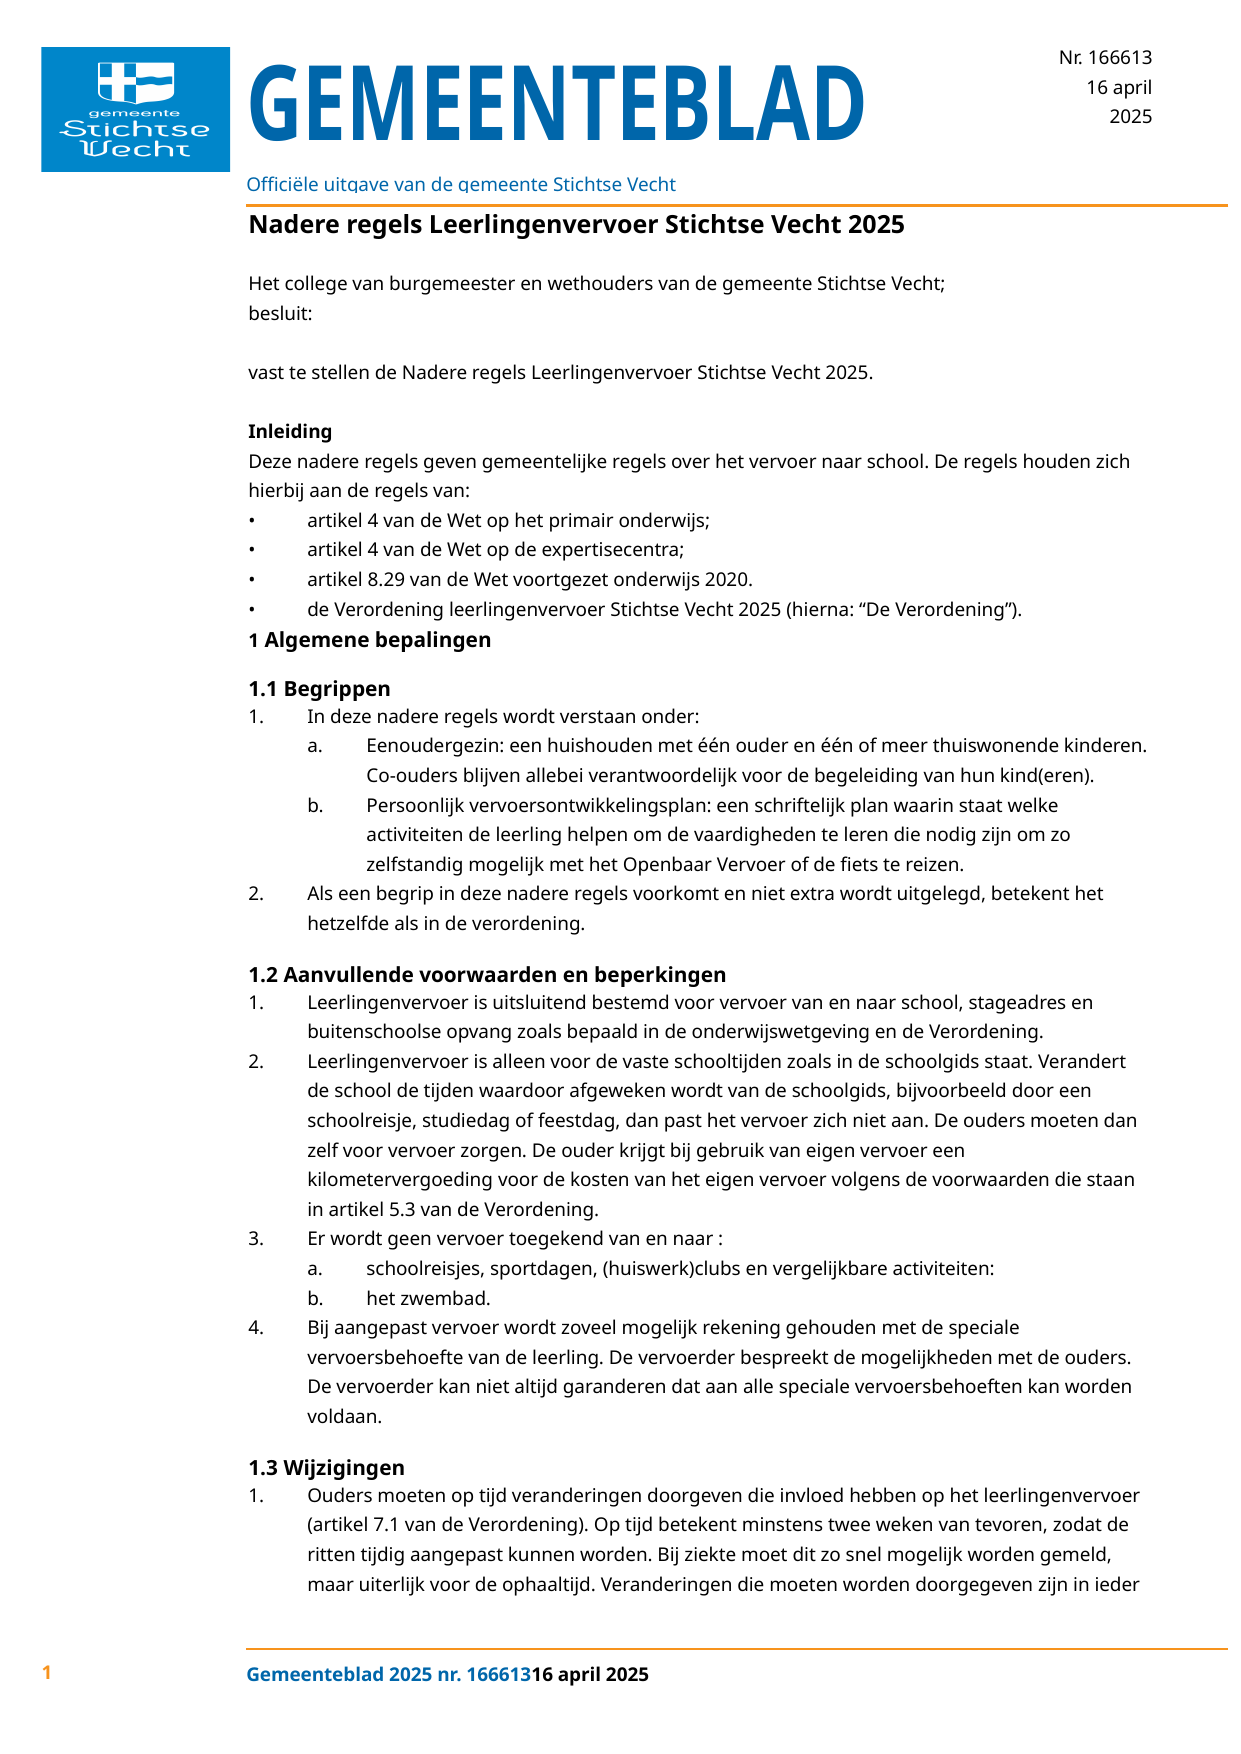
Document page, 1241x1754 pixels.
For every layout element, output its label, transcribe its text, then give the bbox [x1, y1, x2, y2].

list Eenoudergezin: een huishouden met één ouder en één of meer thuiswonende kinderen. Co-ouders blijven allebei verantwoordelijk voor de begeleiding van hun kind(eren). [307, 733, 1152, 788]
list artikel 4 van de Wet op de expertisecentra; [248, 537, 1152, 562]
text 1.1 Begrippen [248, 674, 1152, 703]
list Persoonlijk vervoersontwikkelingsplan: een schriftelijk plan waarin staat welke activiteiten de leerling helpen om de vaardigheden te leren die nodig zijn om zo zelfstandig mogelijk met het Openbaar Vervoer of de fiets te reizen. [307, 792, 1152, 877]
list de Verordening leerlingenvervoer Stichtse Vecht 2025 (hierna: “De Verordening”). [248, 596, 1152, 621]
list artikel 8.29 van de Wet voortgezet onderwijs 2020. [248, 566, 1152, 592]
text Inleiding [248, 418, 1152, 444]
list Leerlingenvervoer is uitsluitend bestemd voor vervoer van en naar school, stageadres en buitenschoolse opvang zoals bepaald in de onderwijswetgeving en de Verordening. [248, 989, 1152, 1044]
text Het college van burgemeester en wethouders van de gemeente Stichtse Vecht; [248, 270, 1152, 296]
list het zwembad. [307, 1285, 1152, 1311]
text vast te stellen de Nadere regels Leerlingenvervoer Stichtse Vecht 2025. [248, 359, 1152, 385]
list In deze nadere regels wordt verstaan onder: [248, 703, 1152, 729]
picture [137, 63, 174, 103]
picture [99, 63, 135, 101]
text 1.2 Aanvullende voorwaarden en beperkingen [248, 961, 1152, 989]
list Bij aangepast vervoer wordt zoveel mogelijk rekening gehouden met de speciale vervoersbehoefte van de leerling. De vervoerder bespreekt de mogelijkheden met de ouders. De vervoerder kan niet altijd garanderen dat aan alle speciale vervoersbehoeften kan worden voldaan. [248, 1314, 1152, 1429]
list Er wordt geen vervoer toegekend van en naar : [248, 1226, 1152, 1251]
text Nadere regels Leerlingenvervoer Stichtse Vecht 2025 [248, 207, 1152, 241]
text 1 Algemene bepalingen [248, 625, 1152, 654]
list Als een begrip in deze nadere regels voorkomt en niet extra wordt uitgelegd, betekent het hetzelfde als in de verordening. [248, 881, 1152, 936]
text 1.3 Wijzigingen [248, 1453, 1152, 1482]
text Deze nadere regels geven gemeentelijke regels over het vervoer naar school. De regels houden zich hierbij aan de regels van: [248, 448, 1152, 503]
list Leerlingenvervoer is alleen voor de vaste schooltijden zoals in de schoolgids staat. Verandert de school de tijden waardoor afgeweken wordt van de schoolgids, bijvoorbeeld door een schoolreisje, studiedag of feestdag, dan past het vervoer zich niet aan. De ouders moeten dan zelf voor vervoer zorgen. De ouder krijgt bij gebruik van eigen vervoer een kilometervergoeding voor de kosten van het eigen vervoer volgens de voorwaarden die staan in artikel 5.3 van de Verordening. [248, 1048, 1152, 1222]
text besluit: [248, 300, 1152, 326]
list Ouders moeten op tijd veranderingen doorgeven die invloed hebben op het leerlingenvervoer (artikel 7.1 van de Verordening). Op tijd betekent minstens twee weken van tevoren, zodat de ritten tijdig aangepast kunnen worden. Bij ziekte moet dit zo snel mogelijk worden gemeld, maar uiterlijk voor de ophaaltijd. Veranderingen die moeten worden doorgegeven zijn in ieder [248, 1482, 1152, 1596]
list schoolreisjes, sportdagen, (huiswerk)clubs en vergelijkbare activiteiten: [307, 1255, 1152, 1281]
list artikel 4 van de Wet op het primair onderwijs; [248, 507, 1152, 533]
